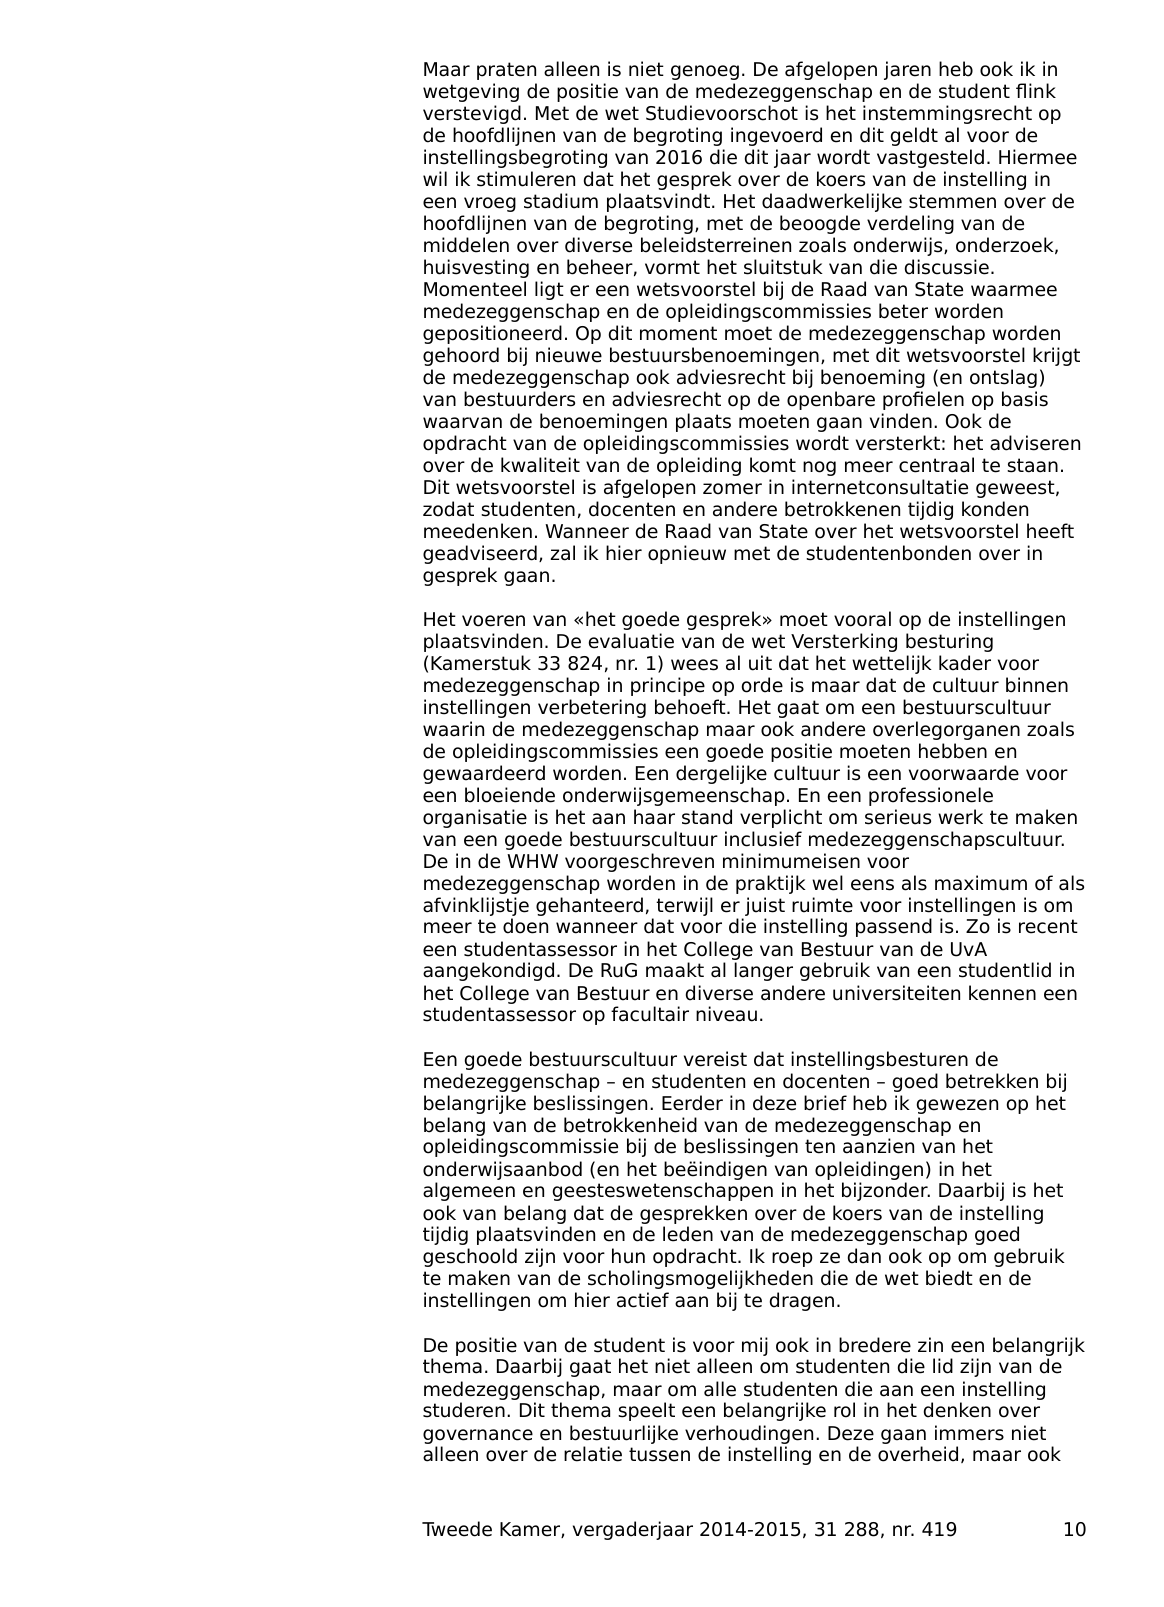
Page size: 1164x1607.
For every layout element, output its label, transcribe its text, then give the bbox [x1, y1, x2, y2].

text Het voeren van «het goede gesprek» moet vooral op de instellingen plaatsvinden. De evaluatie van de wet Versterking besturing (Kamerstuk 33 824, nr. 1) wees al uit dat het wettelijk kader voor medezeggenschap in principe op orde is maar dat de cultuur binnen instellingen verbetering behoeft. Het gaat om een bestuurscultuur waarin de medezeggenschap maar ook andere overlegorganen zoals de opleidingscommissies een goede positie moeten hebben en gewaardeerd worden. Een dergelijke cultuur is een voorwaarde voor een bloeiende onderwijsgemeenschap. En een professionele organisatie is het aan haar stand verplicht om serieus werk te maken van een goede bestuurscultuur inclusief medezeggenschapscultuur. De in de WHW voorgeschreven minimumeisen voor medezeggenschap worden in de praktijk wel eens als maximum of als afvinklijstje gehanteerd, terwijl er juist ruimte voor instellingen is om meer te doen wanneer dat voor die instelling passend is. Zo is recent een studentassessor in het College van Bestuur van de UvA aangekondigd. De RuG maakt al langer gebruik van een studentlid in het College van Bestuur en diverse andere universiteiten kennen een studentassessor op facultair niveau. [422, 609, 1087, 1026]
text Maar praten alleen is niet genoeg. De afgelopen jaren heb ook ik in wetgeving de positie van de medezeggenschap en de student flink verstevigd. Met de wet Studievoorschot is het instemmingsrecht op de hoofdlijnen van de begroting ingevoerd en dit geldt al voor de instellingsbegroting van 2016 die dit jaar wordt vastgesteld. Hiermee wil ik stimuleren dat het gesprek over de koers van de instelling in een vroeg stadium plaatsvindt. Het daadwerkelijke stemmen over de hoofdlijnen van de begroting, met de beoogde verdeling van de middelen over diverse beleidsterreinen zoals onderwijs, onderzoek, huisvesting en beheer, vormt het sluitstuk van die discussie. Momenteel ligt er een wetsvoorstel bij de Raad van State waarmee medezeggenschap en de opleidingscommissies beter worden gepositioneerd. Op dit moment moet de medezeggenschap worden gehoord bij nieuwe bestuursbenoemingen, met dit wetsvoorstel krijgt de medezeggenschap ook adviesrecht bij benoeming (en ontslag) van bestuurders en adviesrecht op de openbare profielen op basis waarvan de benoemingen plaats moeten gaan vinden. Ook de opdracht van de opleidingscommissies wordt versterkt: het adviseren over de kwaliteit van de opleiding komt nog meer centraal te staan. Dit wetsvoorstel is afgelopen zomer in internetconsultatie geweest, zodat studenten, docenten en andere betrokkenen tijdig konden meedenken. Wanneer de Raad van State over het wetsvoorstel heeft geadviseerd, zal ik hier opnieuw met de studentenbonden over in gesprek gaan. [422, 59, 1087, 587]
text De positie van de student is voor mij ook in bredere zin een belangrijk thema. Daarbij gaat het niet alleen om studenten die lid zijn van de medezeggenschap, maar om alle studenten die aan een instelling studeren. Dit thema speelt een belangrijke rol in het denken over governance en bestuurlijke verhoudingen. Deze gaan immers niet alleen over de relatie tussen de instelling en de overheid, maar ook [422, 1334, 1087, 1466]
text Een goede bestuurscultuur vereist dat instellingsbesturen de medezeggenschap – en studenten en docenten – goed betrekken bij belangrijke beslissingen. Eerder in deze brief heb ik gewezen op het belang van de betrokkenheid van de medezeggenschap en opleidingscommissie bij de beslissingen ten aanzien van het onderwijsaanbod (en het beëindigen van opleidingen) in het algemeen en geesteswetenschappen in het bijzonder. Daarbij is het ook van belang dat de gesprekken over de koers van de instelling tijdig plaatsvinden en de leden van de medezeggenschap goed geschoold zijn voor hun opdracht. Ik roep ze dan ook op om gebruik te maken van de scholingsmogelijkheden die de wet biedt en de instellingen om hier actief aan bij te dragen. [422, 1048, 1087, 1312]
